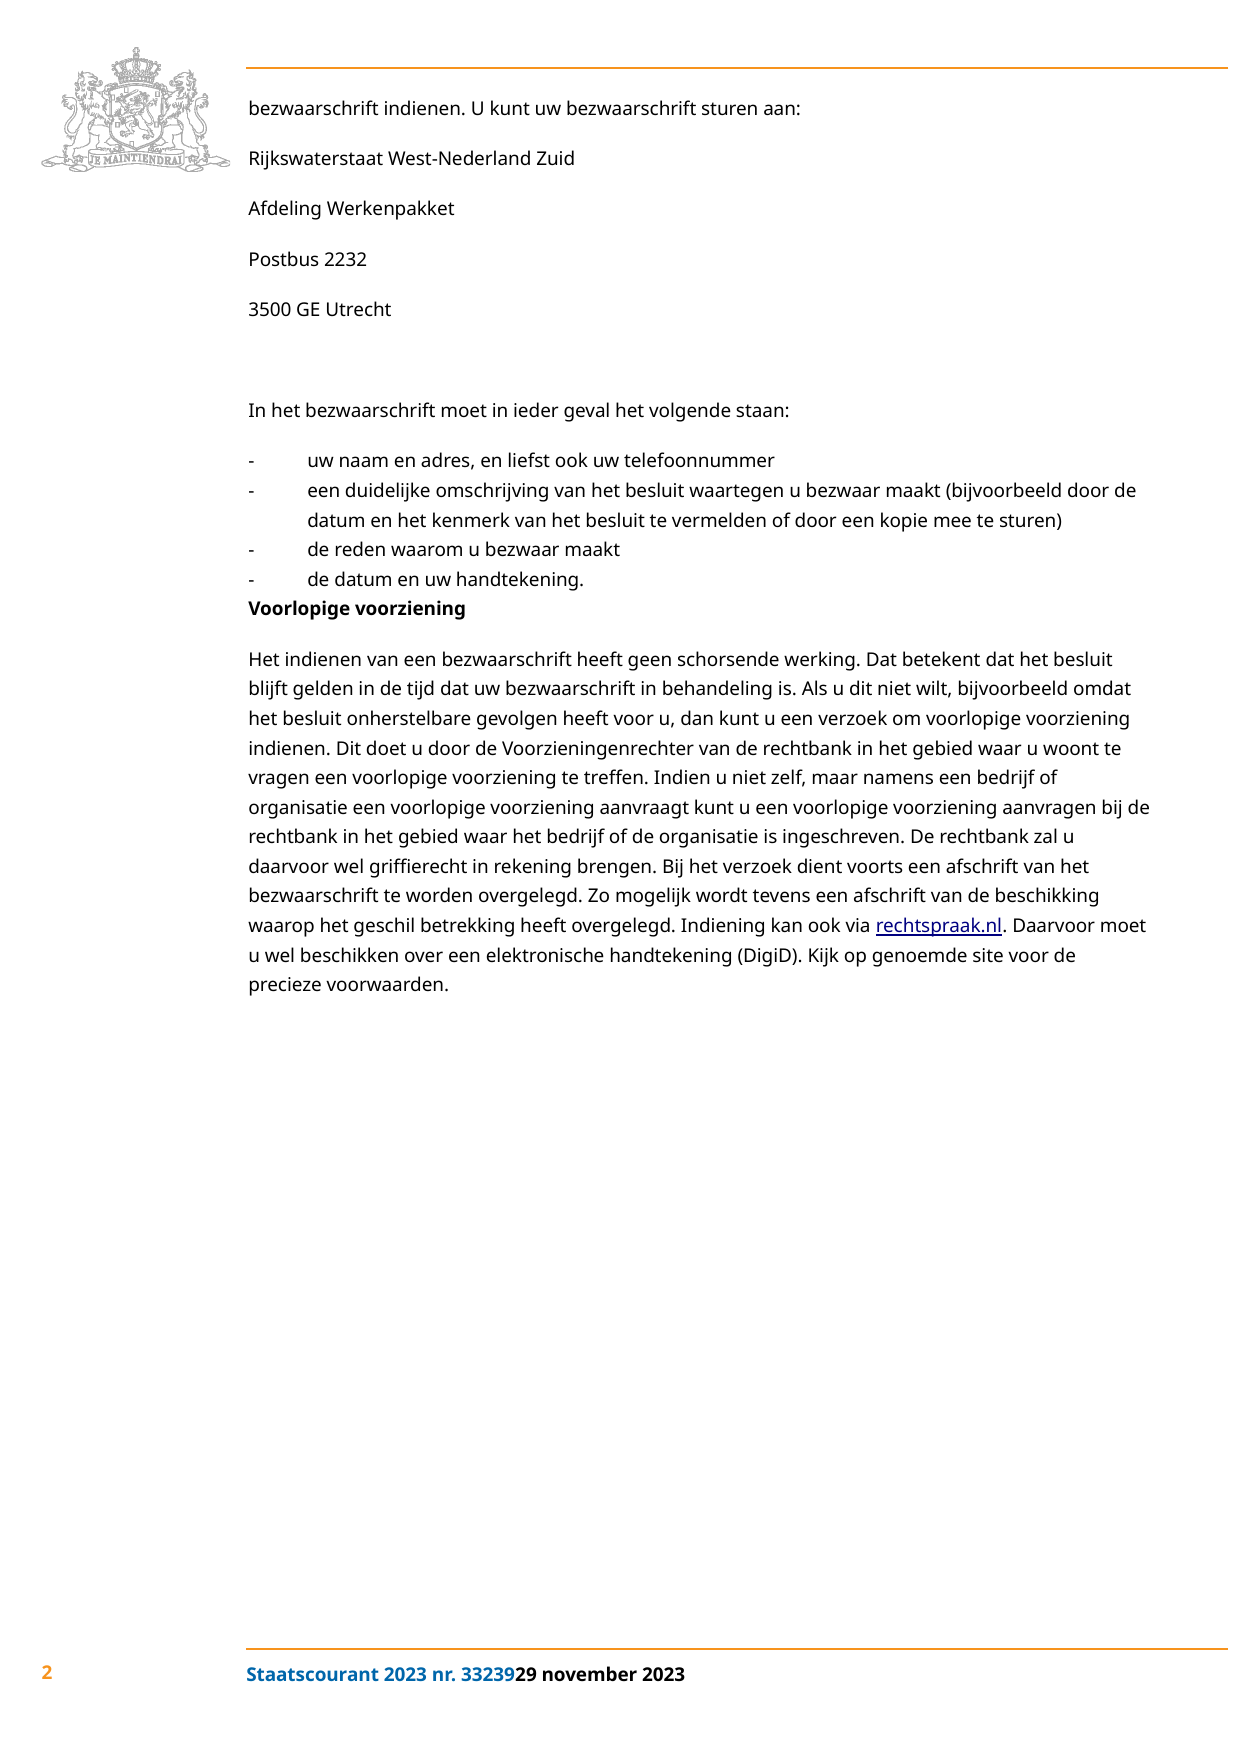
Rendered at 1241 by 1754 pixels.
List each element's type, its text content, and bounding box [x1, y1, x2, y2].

text bezwaarschrift indienen. U kunt uw bezwaarschrift sturen aan: [248, 95, 1152, 121]
picture [41, 47, 231, 172]
list uw naam en adres, en liefst ook uw telefoonnummer [248, 448, 1152, 473]
text Afdeling Werkenpakket [248, 196, 1152, 221]
list de datum en uw handtekening. [248, 566, 1152, 592]
list een duidelijke omschrijving van het besluit waartegen u bezwaar maakt (bijvoorbeeld door de datum en het kenmerk van het besluit te vermelden of door een kopie mee te sturen) [248, 477, 1152, 533]
text In het bezwaarschrift moet in ieder geval het volgende staan: [248, 397, 1152, 423]
text Rijkswaterstaat West-Nederland Zuid [248, 145, 1152, 171]
text Postbus 2232 [248, 246, 1152, 272]
text Voorlopige voorziening [248, 596, 1152, 621]
text 3500 GE Utrecht [248, 296, 1152, 322]
list de reden waarom u bezwaar maakt [248, 536, 1152, 562]
text Het indienen van een bezwaarschrift heeft geen schorsende werking. Dat betekent dat het besluit blijft gelden in de tijd dat uw bezwaarschrift in behandeling is. Als u dit niet wilt, bijvoorbeeld omdat het besluit onherstelbare gevolgen heeft voor u, dan kunt u een verzoek om voorlopige voorziening indienen. Dit doet u door de Voorzieningenrechter van de rechtbank in het gebied waar u woont te vragen een voorlopige voorziening te treffen. Indien u niet zelf, maar namens een bedrijf of organisatie een voorlopige voorziening aanvraagt kunt u een voorlopige voorziening aanvragen bij de rechtbank in het gebied waar het bedrijf of de organisatie is ingeschreven. De rechtbank zal u daarvoor wel griffierecht in rekening brengen. Bij het verzoek dient voorts een afschrift van het bezwaarschrift te worden overgelegd. Zo mogelijk wordt tevens een afschrift van de beschikking waarop het geschil betrekking heeft overgelegd. Indiening kan ook via rechtspraak.nl. Daarvoor moet u wel beschikken over een elektronische handtekening (DigiD). Kijk op genoemde site voor de precieze voorwaarden. [248, 646, 1152, 997]
